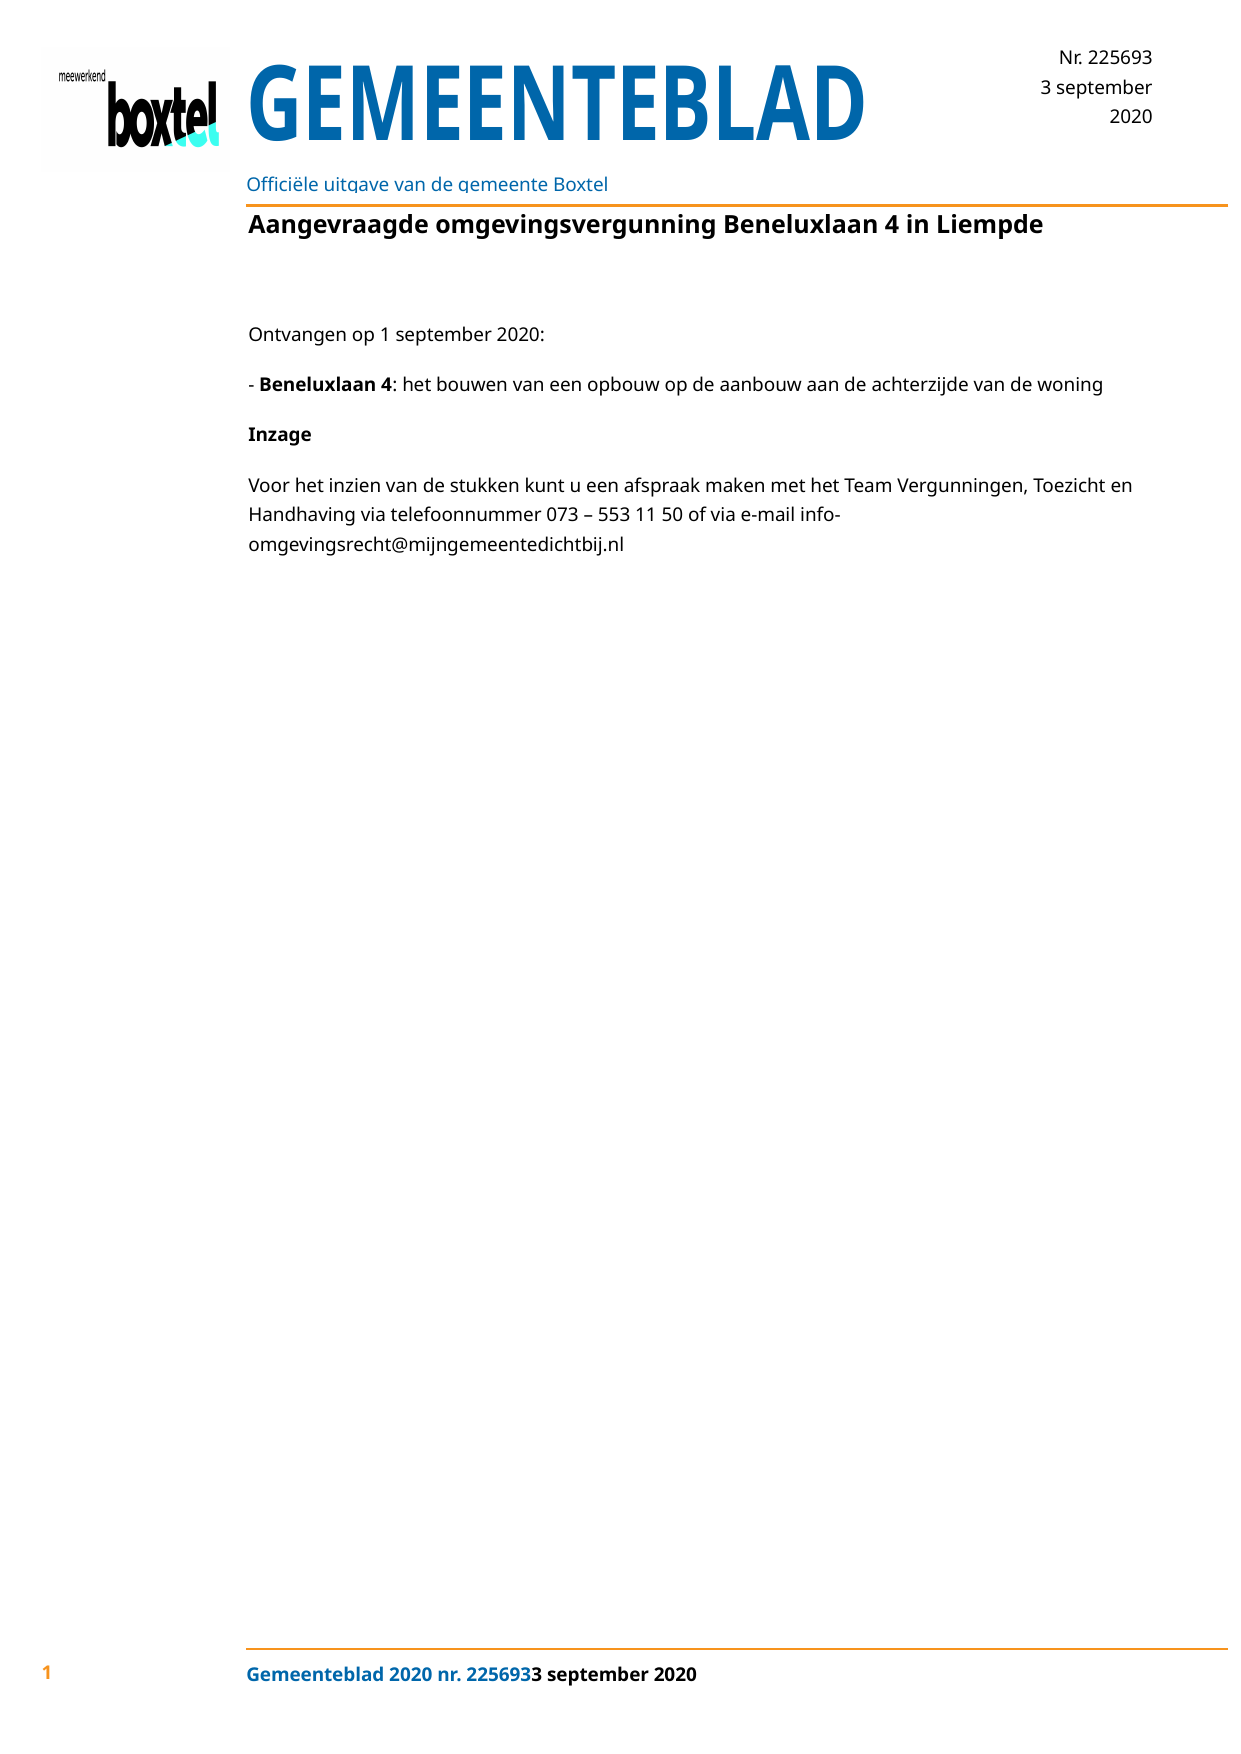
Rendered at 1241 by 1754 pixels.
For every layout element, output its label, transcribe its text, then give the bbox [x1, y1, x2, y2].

text Voor het inzien van de stukken kunt u een afspraak maken met het Team Vergunningen, Toezicht en Handhaving via telefoonnummer 073 – 553 11 50 of via e-mail info-omgevingsrecht@mijngemeentedichtbij.nl [248, 472, 1152, 557]
text Inzage [248, 422, 1152, 447]
picture [41, 47, 231, 172]
text Aangevraagde omgevingsvergunning Beneluxlaan 4 in Liempde [248, 207, 1152, 241]
text - Beneluxlaan 4: het bouwen van een opbouw op de aanbouw aan de achterzijde van de woning [248, 371, 1152, 397]
text Ontvangen op 1 september 2020: [248, 321, 1152, 346]
